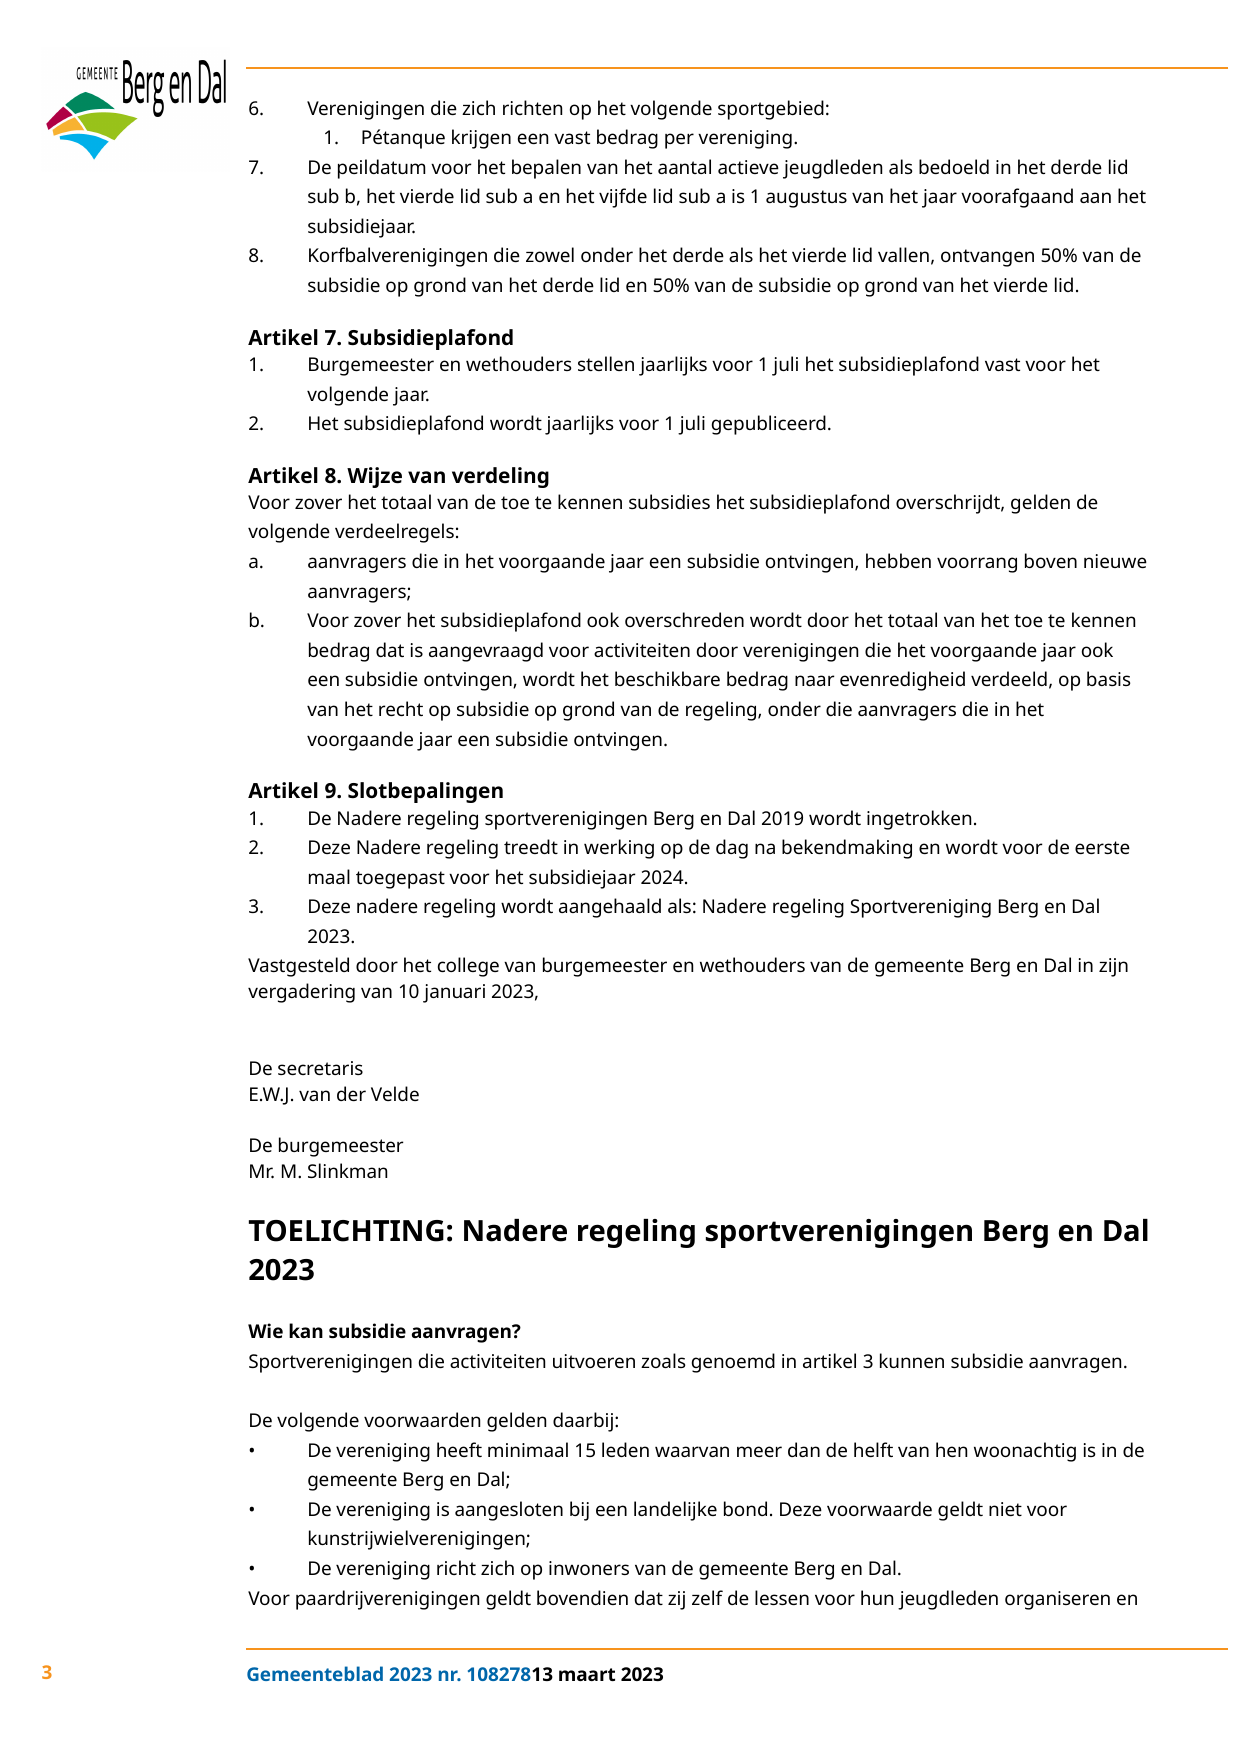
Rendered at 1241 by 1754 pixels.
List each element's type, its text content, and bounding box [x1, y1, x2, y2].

text Artikel 8. Wijze van verdeling [248, 461, 1152, 489]
list De peildatum voor het bepalen van het aantal actieve jeugdleden als bedoeld in het derde lid sub b, het vierde lid sub a en het vijfde lid sub a is 1 augustus van het jaar voorafgaand aan het subsidiejaar. [248, 154, 1152, 239]
list De vereniging heeft minimaal 15 leden waarvan meer dan de helft van hen woonachtig is in de gemeente Berg en Dal; [248, 1437, 1152, 1492]
list Burgemeester en wethouders stellen jaarlijks voor 1 juli het subsidieplafond vast voor het volgende jaar. [248, 351, 1152, 406]
list Voor zover het subsidieplafond ook overschreden wordt door het totaal van het toe te kennen bedrag dat is aangevraagd voor activiteiten door verenigingen die het voorgaande jaar ook een subsidie ontvingen, wordt het beschikbare bedrag naar evenredigheid verdeeld, op basis van het recht op subsidie op grond van de regeling, onder die aanvragers die in het voorgaande jaar een subsidie ontvingen. [248, 607, 1152, 752]
text E.W.J. van der Velde [248, 1081, 1152, 1107]
text Mr. M. Slinkman [248, 1158, 1152, 1184]
text De secretaris [248, 1056, 1152, 1081]
list Het subsidieplafond wordt jaarlijks voor 1 juli gepubliceerd. [248, 410, 1152, 436]
list Deze nadere regeling wordt aangehaald als: Nadere regeling Sportvereniging Berg en Dal 2023. [248, 893, 1152, 949]
list Korfbalverenigingen die zowel onder het derde als het vierde lid vallen, ontvangen 50% van de subsidie op grond van het derde lid en 50% van de subsidie op grond van het vierde lid. [248, 243, 1152, 298]
text De burgemeester [248, 1133, 1152, 1158]
text TOELICHTING: Nadere regeling sportverenigingen Berg en Dal 2023 [248, 1210, 1152, 1289]
text Voor zover het totaal van de toe te kennen subsidies het subsidieplafond overschrijdt, gelden de volgende verdeelregels: [248, 489, 1152, 544]
list De vereniging is aangesloten bij een landelijke bond. Deze voorwaarde geldt niet voor kunstrijwielverenigingen; [248, 1496, 1152, 1551]
text De volgende voorwaarden gelden daarbij: [248, 1407, 1152, 1433]
list De vereniging richt zich op inwoners van de gemeente Berg en Dal. [248, 1555, 1152, 1581]
list De Nadere regeling sportverenigingen Berg en Dal 2019 wordt ingetrokken. [248, 805, 1152, 830]
list Deze Nadere regeling treedt in werking op de dag na bekendmaking en wordt voor de eerste maal toegepast voor het subsidiejaar 2024. [248, 834, 1152, 889]
picture [41, 47, 231, 172]
text Voor paardrijverenigingen geldt bovendien dat zij zelf de lessen voor hun jeugdleden organiseren en [248, 1585, 1152, 1610]
list Verenigingen die zich richten op het volgende sportgebied: [248, 95, 1152, 121]
text Artikel 9. Slotbepalingen [248, 776, 1152, 805]
text Vastgesteld door het college van burgemeester en wethouders van de gemeente Berg en Dal in zijn vergadering van 10 januari 2023, [248, 953, 1152, 1004]
text Wie kan subsidie aanvragen? [248, 1318, 1152, 1344]
list aanvragers die in het voorgaande jaar een subsidie ontvingen, hebben voorrang boven nieuwe aanvragers; [248, 548, 1152, 604]
text Artikel 7. Subsidieplafond [248, 323, 1152, 351]
text Sportverenigingen die activiteiten uitvoeren zoals genoemd in artikel 3 kunnen subsidie aanvragen. [248, 1348, 1152, 1374]
list Pétanque krijgen een vast bedrag per vereniging. [323, 124, 1152, 150]
